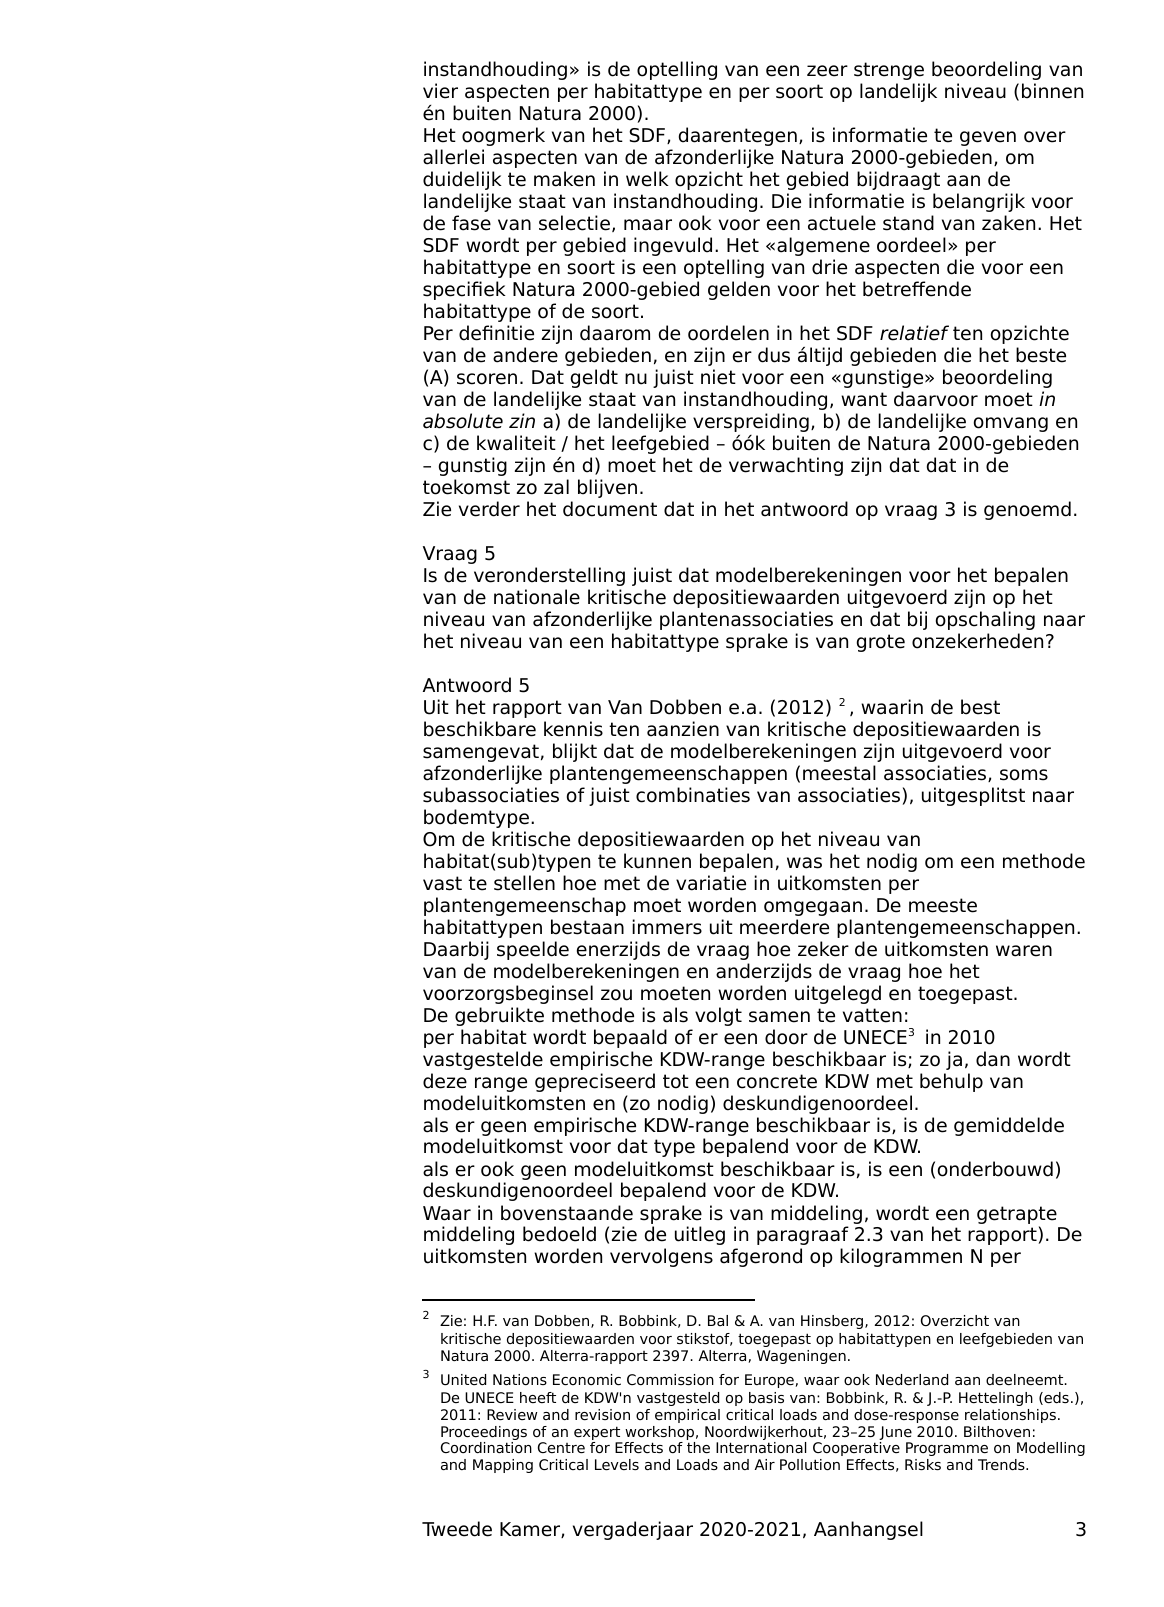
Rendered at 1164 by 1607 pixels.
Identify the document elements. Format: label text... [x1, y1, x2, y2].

text Uit het rapport van Van Dobben e.a. (2012) , waarin de best beschikbare kennis ten aanzien van kritische depositiewaarden is samengevat, blijkt dat de modelberekeningen zijn uitgevoerd voor afzonderlijke plantengemeenschappen (meestal associaties, soms subassociaties of juist combinaties van associaties), uitgesplitst naar bodemtype. [422, 697, 1087, 829]
text De gebruikte methode is als volgt samen te vatten: [422, 1004, 1087, 1027]
text instandhouding» is de optelling van een zeer strenge beoordeling van vier aspecten per habitattype en per soort op landelijk niveau (binnen én buiten Natura 2000). [422, 59, 1087, 125]
text Om de kritische depositiewaarden op het niveau van habitat(sub)typen te kunnen bepalen, was het nodig om een methode vast te stellen hoe met de variatie in uitkomsten per plantengemeenschap moet worden omgegaan. De meeste habitattypen bestaan immers uit meerdere plantengemeenschappen. Daarbij speelde enerzijds de vraag hoe zeker de uitkomsten waren van de modelberekeningen en anderzijds de vraag hoe het voorzorgsbeginsel zou moeten worden uitgelegd en toegepast. [422, 829, 1087, 1004]
text als er geen empirische KDW-range beschikbaar is, is de gemiddelde modeluitkomst voor dat type bepalend voor de KDW. [422, 1114, 1087, 1158]
text Per definitie zijn daarom de oordelen in het SDF relatief ten opzichte van de andere gebieden, en zijn er dus áltijd gebieden die het beste (A) scoren. Dat geldt nu juist niet voor een «gunstige» beoordeling van de landelijke staat van instandhouding, want daarvoor moet in absolute zin a) de landelijke verspreiding, b) de landelijke omvang en c) de kwaliteit / het leefgebied – óók buiten de Natura 2000-gebieden – gunstig zijn én d) moet het de verwachting zijn dat dat in de toekomst zo zal blijven. [422, 323, 1087, 499]
text Zie verder het document dat in het antwoord op vraag 3 is genoemd. [422, 499, 1087, 521]
text per habitat wordt bepaald of er een door de UNECE in 2010 vastgestelde empirische KDW-range beschikbaar is; zo ja, dan wordt deze range gepreciseerd tot een concrete KDW met behulp van modeluitkomsten en (zo nodig) deskundigenoordeel. [422, 1027, 1087, 1114]
text Antwoord 5 [422, 675, 1087, 697]
text Vraag 5 [422, 543, 1087, 565]
text als er ook geen modeluitkomst beschikbaar is, is een (onderbouwd) deskundigenoordeel bepalend voor de KDW. [422, 1158, 1087, 1202]
text Is de veronderstelling juist dat modelberekeningen voor het bepalen van de nationale kritische depositiewaarden uitgevoerd zijn op het niveau van afzonderlijke plantenassociaties en dat bij opschaling naar het niveau van een habitattype sprake is van grote onzekerheden? [422, 565, 1087, 653]
text Waar in bovenstaande sprake is van middeling, wordt een getrapte middeling bedoeld (zie de uitleg in paragraaf 2.3 van het rapport). De uitkomsten worden vervolgens afgerond op kilogrammen N per [422, 1202, 1087, 1268]
text Zie: H.F. van Dobben, R. Bobbink, D. Bal & A. van Hinsberg, 2012: Overzicht van kritische depositiewaarden voor stikstof, toegepast op habitattypen en leefgebieden van Natura 2000. Alterra-rapport 2397. Alterra, Wageningen. [422, 1309, 1087, 1365]
text Het oogmerk van het SDF, daarentegen, is informatie te geven over allerlei aspecten van de afzonderlijke Natura 2000-gebieden, om duidelijk te maken in welk opzicht het gebied bijdraagt aan de landelijke staat van instandhouding. Die informatie is belangrijk voor de fase van selectie, maar ook voor een actuele stand van zaken. Het SDF wordt per gebied ingevuld. Het «algemene oordeel» per habitattype en soort is een optelling van drie aspecten die voor een specifiek Natura 2000-gebied gelden voor het betreffende habitattype of de soort. [422, 125, 1087, 323]
text United Nations Economic Commission for Europe, waar ook Nederland aan deelneemt. De UNECE heeft de KDW'n vastgesteld op basis van: Bobbink, R. & J.-P. Hettelingh (eds.), 2011: Review and revision of empirical critical loads and dose-response relationships. Proceedings of an expert workshop, Noordwijkerhout, 23–25 June 2010. Bilthoven: Coordination Centre for Effects of the International Cooperative Programme on Modelling and Mapping Critical Levels and Loads and Air Pollution Effects, Risks and Trends. [422, 1368, 1087, 1474]
